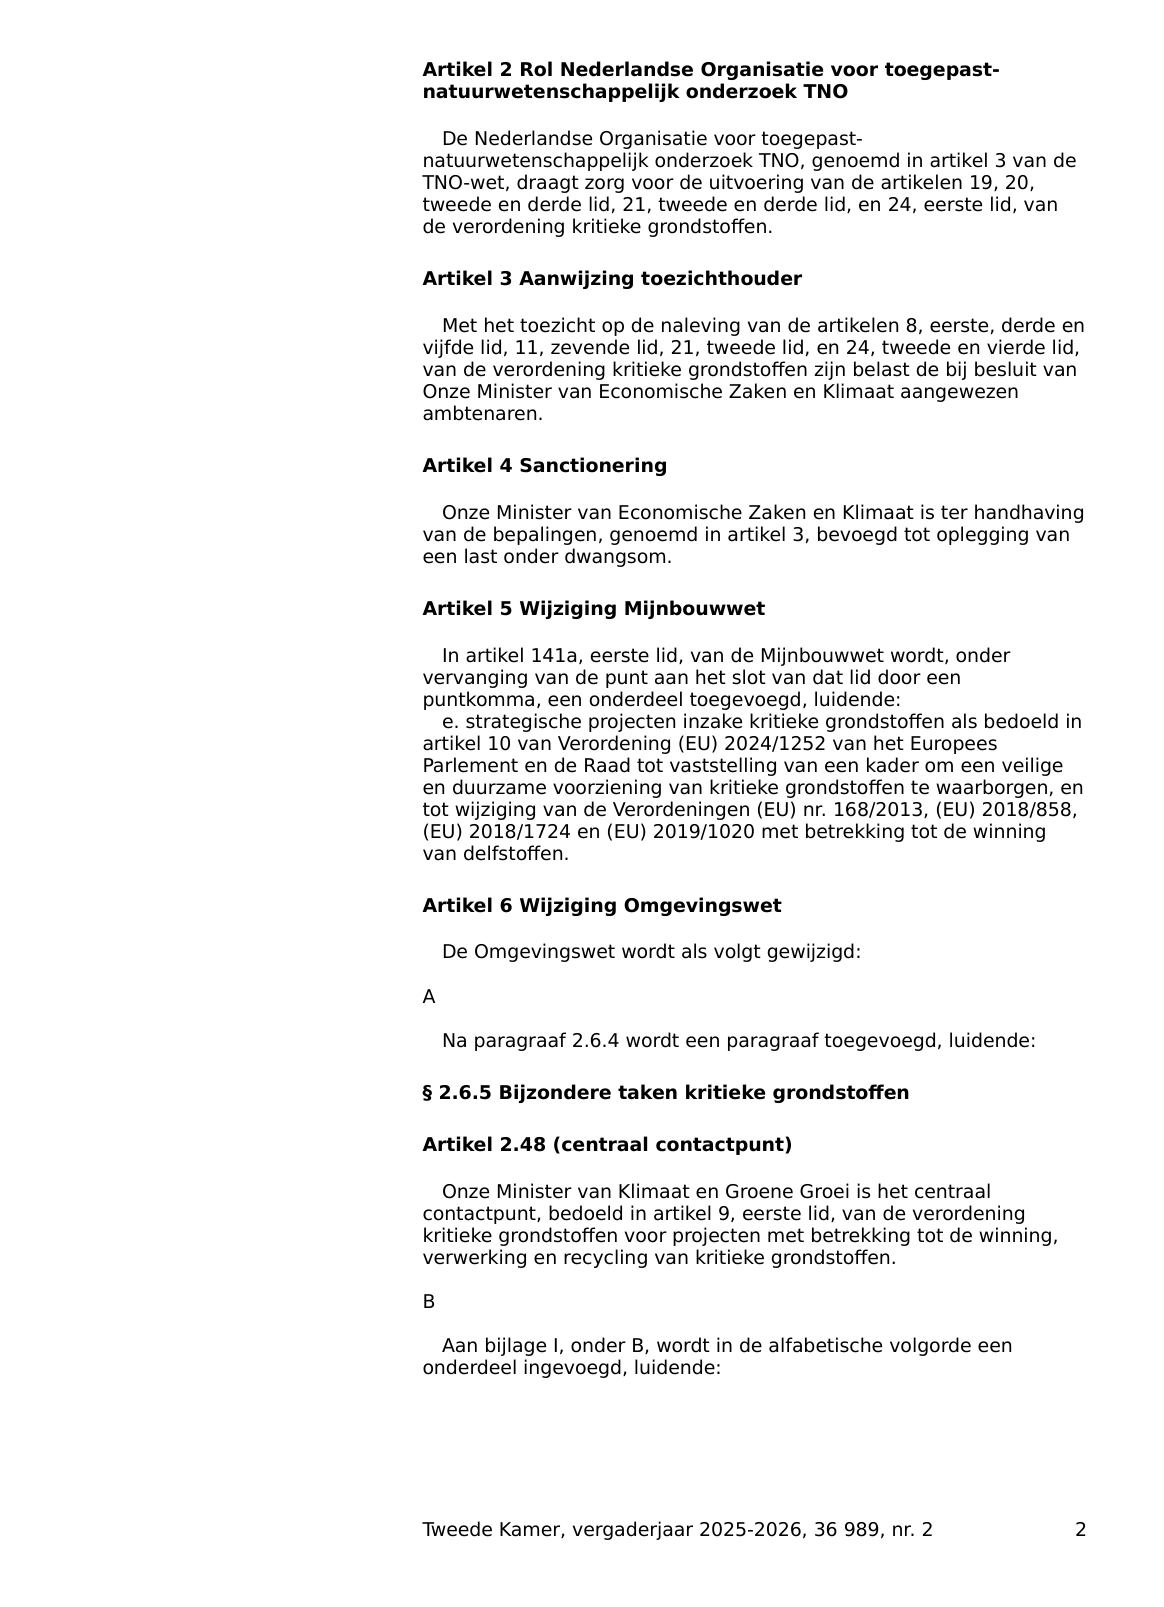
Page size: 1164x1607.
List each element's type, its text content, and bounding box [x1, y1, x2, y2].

text B [422, 1291, 1087, 1313]
text In artikel 141a, eerste lid, van de Mijnbouwwet wordt, onder vervanging van de punt aan het slot van dat lid door een puntkomma, een onderdeel toegevoegd, luidende: [422, 645, 1087, 711]
text Met het toezicht op de naleving van de artikelen 8, eerste, derde en vijfde lid, 11, zevende lid, 21, tweede lid, en 24, tweede en vierde lid, van de verordening kritieke grondstoffen zijn belast de bij besluit van Onze Minister van Economische Zaken en Klimaat aangewezen ambtenaren. [422, 315, 1087, 425]
text e. strategische projecten inzake kritieke grondstoffen als bedoeld in artikel 10 van Verordening (EU) 2024/1252 van het Europees Parlement en de Raad tot vaststelling van een kader om een veilige en duurzame voorziening van kritieke grondstoffen te waarborgen, en tot wijziging van de Verordeningen (EU) nr. 168/2013, (EU) 2018/858, (EU) 2018/1724 en (EU) 2019/1020 met betrekking tot de winning van delfstoffen. [422, 711, 1087, 864]
text Aan bijlage I, onder B, wordt in de alfabetische volgorde een onderdeel ingevoegd, luidende: [422, 1335, 1087, 1379]
text Onze Minister van Klimaat en Groene Groei is het centraal contactpunt, bedoeld in artikel 9, eerste lid, van de verordening kritieke grondstoffen voor projecten met betrekking tot de winning, verwerking en recycling van kritieke grondstoffen. [422, 1181, 1087, 1269]
text De Nederlandse Organisatie voor toegepast-natuurwetenschappelijk onderzoek TNO, genoemd in artikel 3 van de TNO-wet, draagt zorg voor de uitvoering van de artikelen 19, 20, tweede en derde lid, 21, tweede en derde lid, en 24, eerste lid, van de verordening kritieke grondstoffen. [422, 128, 1087, 238]
text Na paragraaf 2.6.4 wordt een paragraaf toegevoegd, luidende: [422, 1030, 1087, 1052]
text A [422, 986, 1087, 1008]
subtitle Artikel 2.48 (centraal contactpunt) [422, 1134, 1087, 1156]
subtitle Artikel 6 Wijziging Omgevingswet [422, 894, 1087, 916]
subtitle Artikel 4 Sanctionering [422, 455, 1087, 477]
subtitle Artikel 5 Wijziging Mijnbouwwet [422, 598, 1087, 620]
subtitle § 2.6.5 Bijzondere taken kritieke grondstoffen [422, 1082, 1087, 1104]
text Onze Minister van Economische Zaken en Klimaat is ter handhaving van de bepalingen, genoemd in artikel 3, bevoegd tot oplegging van een last onder dwangsom. [422, 502, 1087, 568]
subtitle Artikel 2 Rol Nederlandse Organisatie voor toegepast-natuurwetenschappelijk onderzoek TNO [422, 59, 1087, 103]
text De Omgevingswet wordt als volgt gewijzigd: [422, 941, 1087, 963]
subtitle Artikel 3 Aanwijzing toezichthouder [422, 268, 1087, 290]
